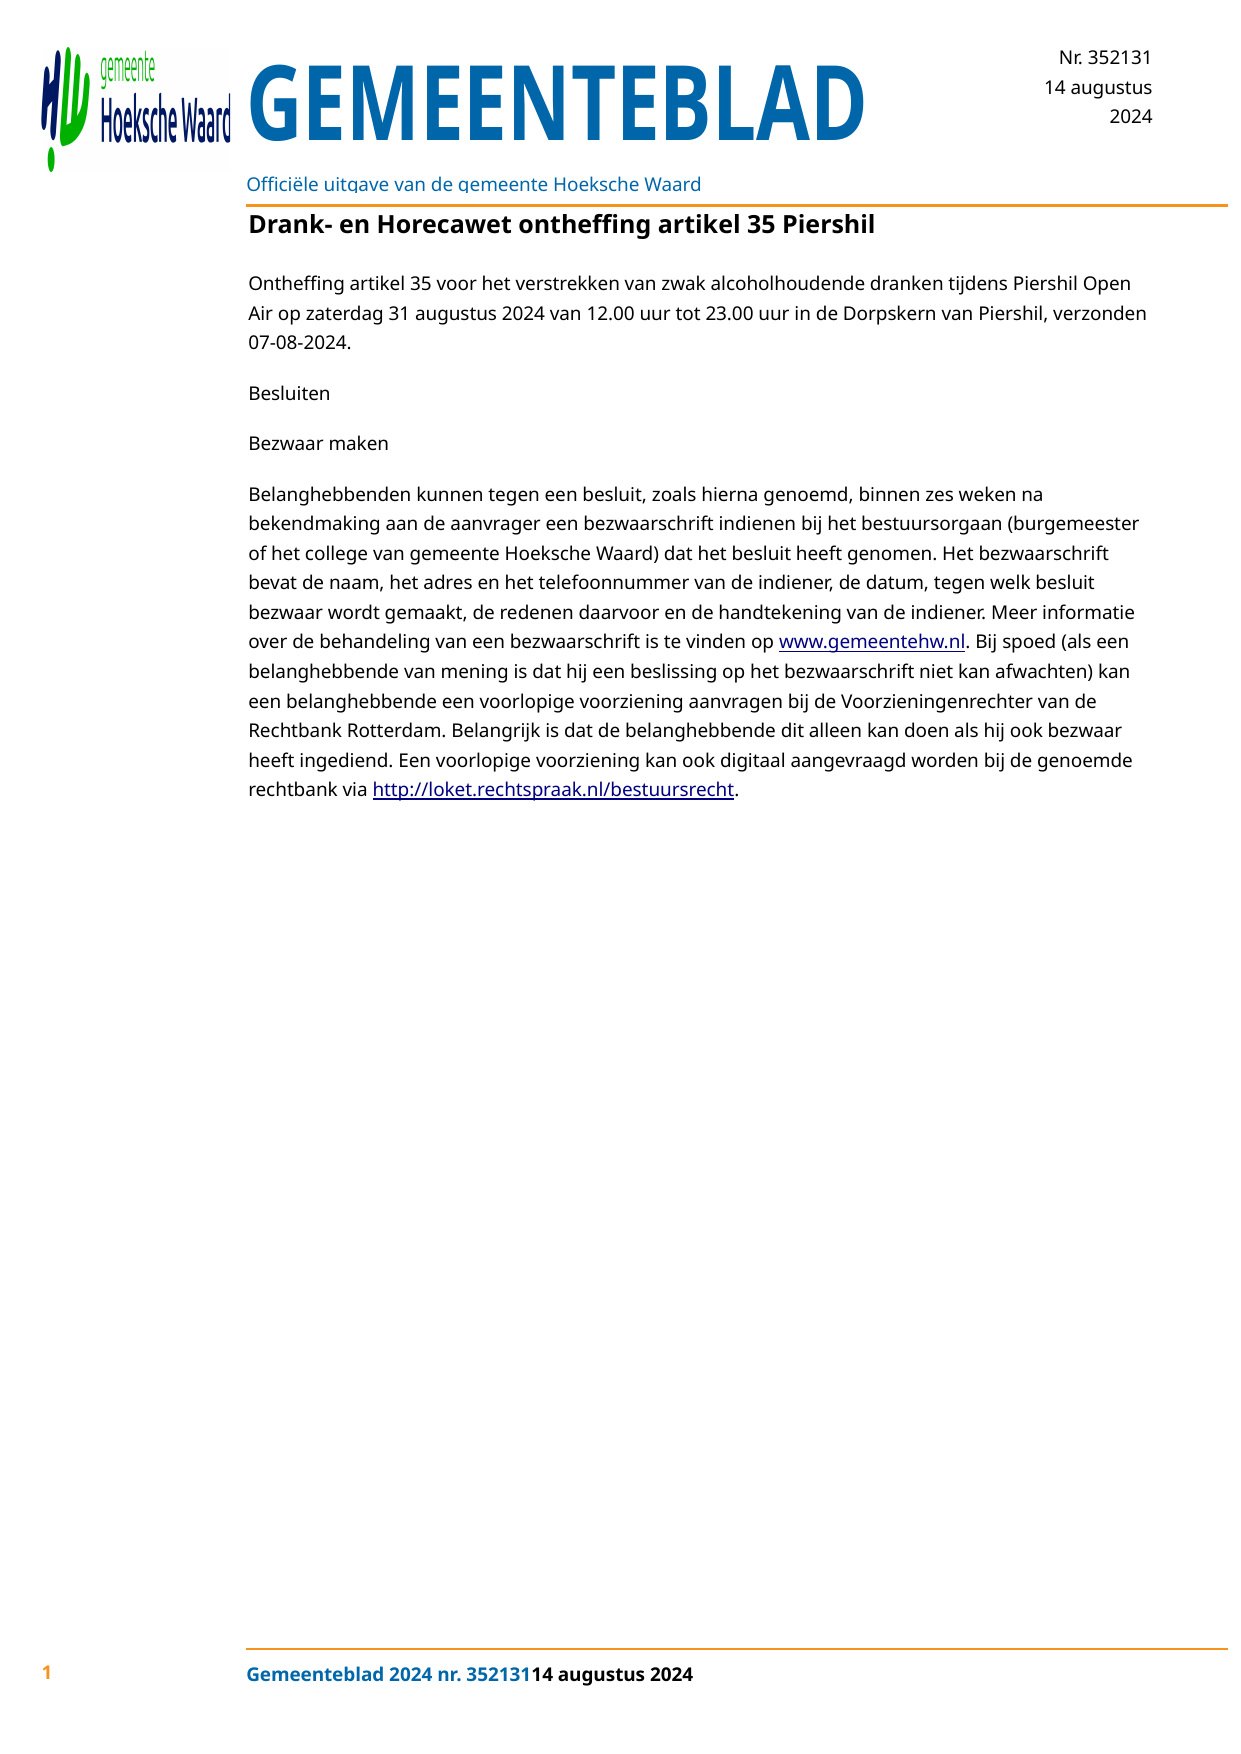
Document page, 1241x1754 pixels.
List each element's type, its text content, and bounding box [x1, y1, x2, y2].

text Drank- en Horecawet ontheffing artikel 35 Piershil [248, 207, 1152, 241]
text Belanghebbenden kunnen tegen een besluit, zoals hierna genoemd, binnen zes weken na bekendmaking aan de aanvrager een bezwaarschrift indienen bij het bestuursorgaan (burgemeester of het college van gemeente Hoeksche Waard) dat het besluit heeft genomen. Het bezwaarschrift bevat de naam, het adres en het telefoonnummer van de indiener, de datum, tegen welk besluit bezwaar wordt gemaakt, de redenen daarvoor en de handtekening van de indiener. Meer informatie over de behandeling van een bezwaarschrift is te vinden op www.gemeentehw.nl. Bij spoed (als een belanghebbende van mening is dat hij een beslissing op het bezwaarschrift niet kan afwachten) kan een belanghebbende een voorlopige voorziening aanvragen bij de Voorzieningenrechter van de Rechtbank Rotterdam. Belangrijk is dat de belanghebbende dit alleen kan doen als hij ook bezwaar heeft ingediend. Een voorlopige voorziening kan ook digitaal aangevraagd worden bij de genoemde rechtbank via http://loket.rechtspraak.nl/bestuursrecht. [248, 481, 1152, 802]
text Besluiten [248, 380, 1152, 406]
text Ontheffing artikel 35 voor het verstrekken van zwak alcoholhoudende dranken tijdens Piershil Open Air op zaterdag 31 augustus 2024 van 12.00 uur tot 23.00 uur in de Dorpskern van Piershil, verzonden 07-08-2024. [248, 270, 1152, 355]
picture [41, 47, 231, 172]
text Bezwaar maken [248, 430, 1152, 456]
